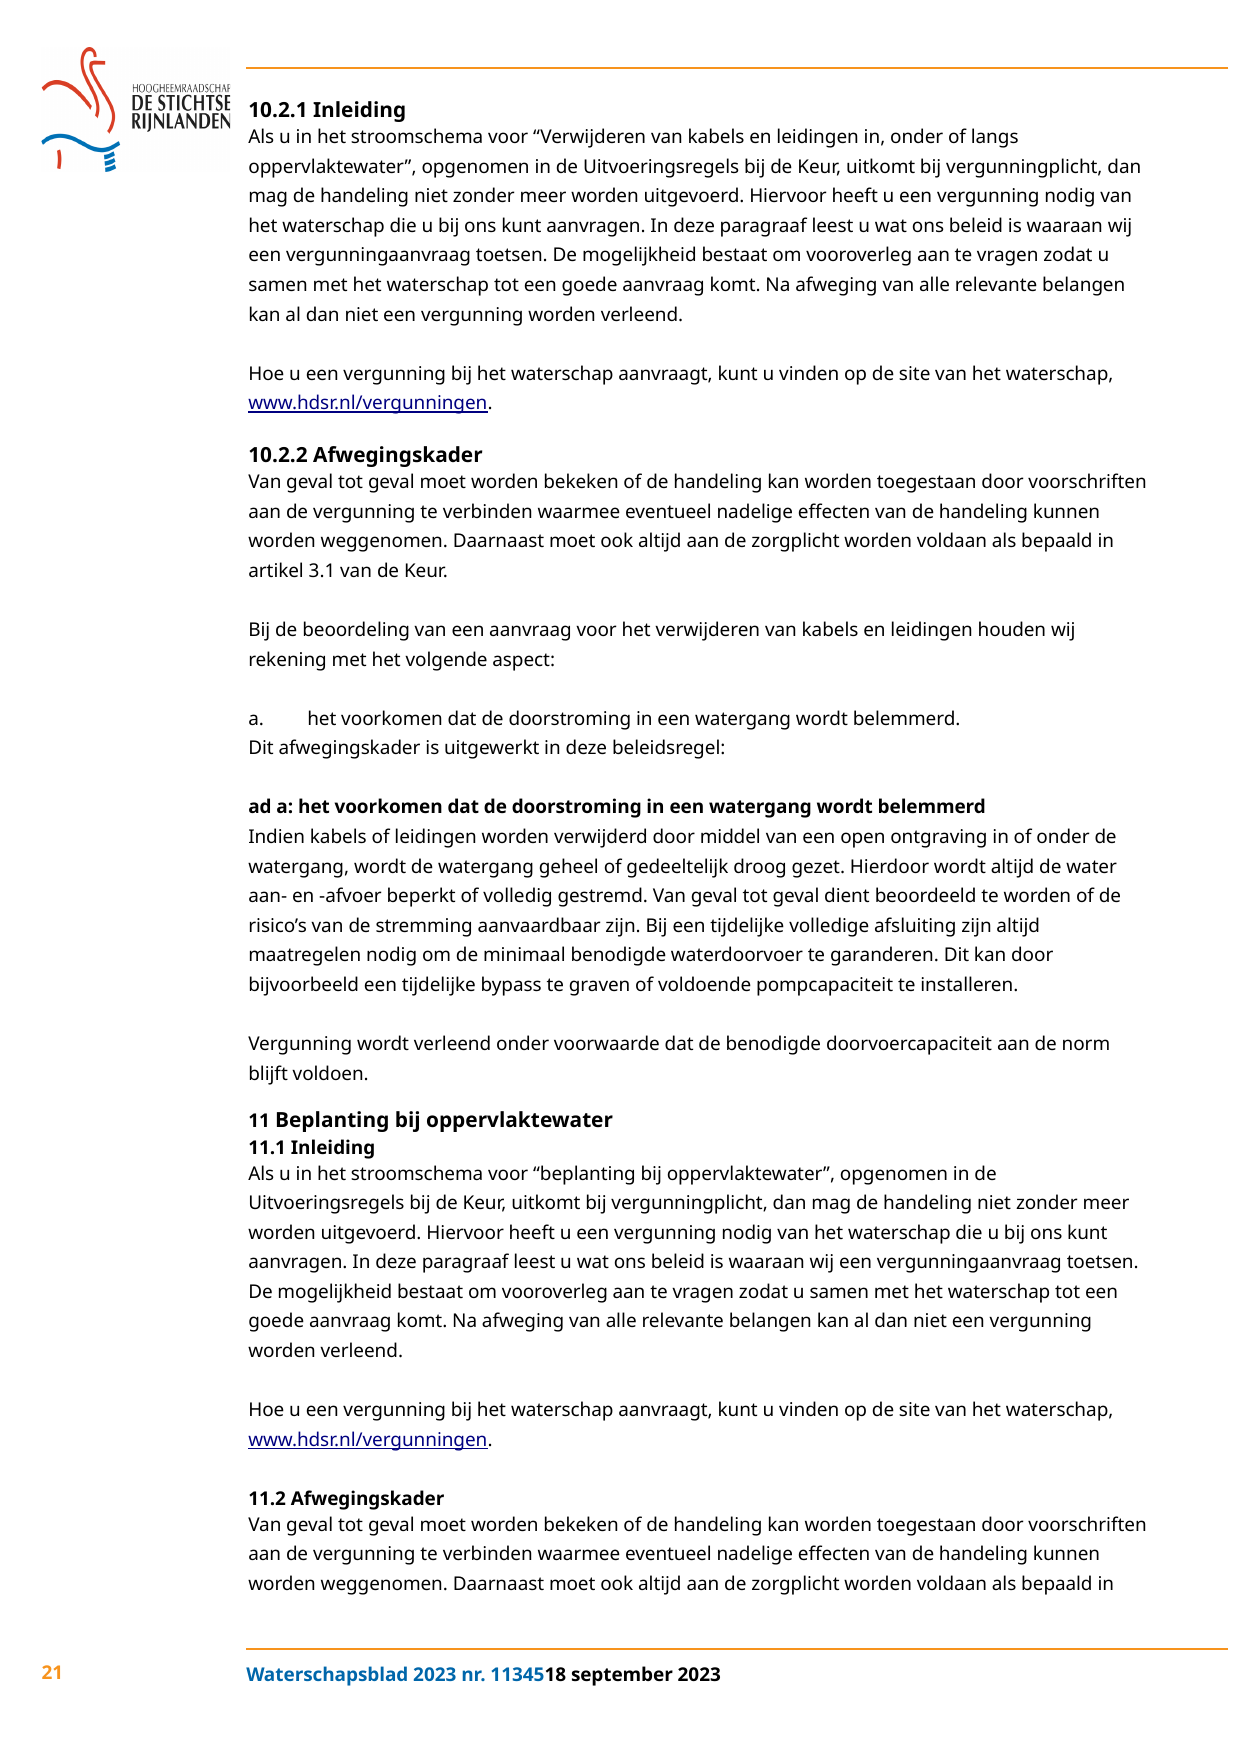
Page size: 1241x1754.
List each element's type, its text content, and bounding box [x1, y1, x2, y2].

text Als u in het stroomschema voor “Verwijderen van kabels en leidingen in, onder of langs oppervlaktewater”, opgenomen in de Uitvoeringsregels bij de Keur, uitkomt bij vergunningplicht, dan mag de handeling niet zonder meer worden uitgevoerd. Hiervoor heeft u een vergunning nodig van het waterschap die u bij ons kunt aanvragen. In deze paragraaf leest u wat ons beleid is waaraan wij een vergunningaanvraag toetsen. De mogelijkheid bestaat om vooroverleg aan te vragen zodat u samen met het waterschap tot een goede aanvraag komt. Na afweging van alle relevante belangen kan al dan niet een vergunning worden verleend. [248, 123, 1152, 326]
text Van geval tot geval moet worden bekeken of de handeling kan worden toegestaan door voorschriften aan de vergunning te verbinden waarmee eventueel nadelige effecten van de handeling kunnen worden weggenomen. Daarnaast moet ook altijd aan de zorgplicht worden voldaan als bepaald in [248, 1511, 1152, 1596]
text 10.2.1 Inleiding [248, 95, 1152, 123]
text Bij de beoordeling van een aanvraag voor het verwijderen van kabels en leidingen houden wij rekening met het volgende aspect: [248, 616, 1152, 672]
text 11.2 Afwegingskader [248, 1485, 1152, 1511]
text Als u in het stroomschema voor “beplanting bij oppervlaktewater”, opgenomen in de Uitvoeringsregels bij de Keur, uitkomt bij vergunningplicht, dan mag de handeling niet zonder meer worden uitgevoerd. Hiervoor heeft u een vergunning nodig van het waterschap die u bij ons kunt aanvragen. In deze paragraaf leest u wat ons beleid is waaraan wij een vergunningaanvraag toetsen. De mogelijkheid bestaat om vooroverleg aan te vragen zodat u samen met het waterschap tot een goede aanvraag komt. Na afweging van alle relevante belangen kan al dan niet een vergunning worden verleend. [248, 1160, 1152, 1363]
text 11.1 Inleiding [248, 1134, 1152, 1160]
text Vergunning wordt verleend onder voorwaarde dat de benodigde doorvoercapaciteit aan de norm blijft voldoen. [248, 1030, 1152, 1086]
list het voorkomen dat de doorstroming in een watergang wordt belemmerd. [248, 705, 1152, 731]
text Dit afwegingskader is uitgewerkt in deze beleidsregel: [248, 734, 1152, 760]
text Indien kabels of leidingen worden verwijderd door middel van een open ontgraving in of onder de watergang, wordt de watergang geheel of gedeeltelijk droog gezet. Hierdoor wordt altijd de water aan- en -afvoer beperkt of volledig gestremd. Van geval tot geval dient beoordeeld te worden of de risico’s van de stremming aanvaardbaar zijn. Bij een tijdelijke volledige afsluiting zijn altijd maatregelen nodig om de minimaal benodigde waterdoorvoer te garanderen. Dit kan door bijvoorbeeld een tijdelijke bypass te graven of voldoende pompcapaciteit te installeren. [248, 823, 1152, 997]
text Hoe u een vergunning bij het waterschap aanvraagt, kunt u vinden op de site van het waterschap, www.hdsr.nl/vergunningen. [248, 1396, 1152, 1452]
text 11 Beplanting bij oppervlaktewater [248, 1106, 1152, 1134]
picture [41, 47, 231, 172]
text 10.2.2 Afwegingskader [248, 440, 1152, 468]
text Van geval tot geval moet worden bekeken of de handeling kan worden toegestaan door voorschriften aan de vergunning te verbinden waarmee eventueel nadelige effecten van de handeling kunnen worden weggenomen. Daarnaast moet ook altijd aan de zorgplicht worden voldaan als bepaald in artikel 3.1 van de Keur. [248, 468, 1152, 583]
text ad a: het voorkomen dat de doorstroming in een watergang wordt belemmerd [248, 794, 1152, 819]
text Hoe u een vergunning bij het waterschap aanvraagt, kunt u vinden op de site van het waterschap, www.hdsr.nl/vergunningen. [248, 360, 1152, 415]
